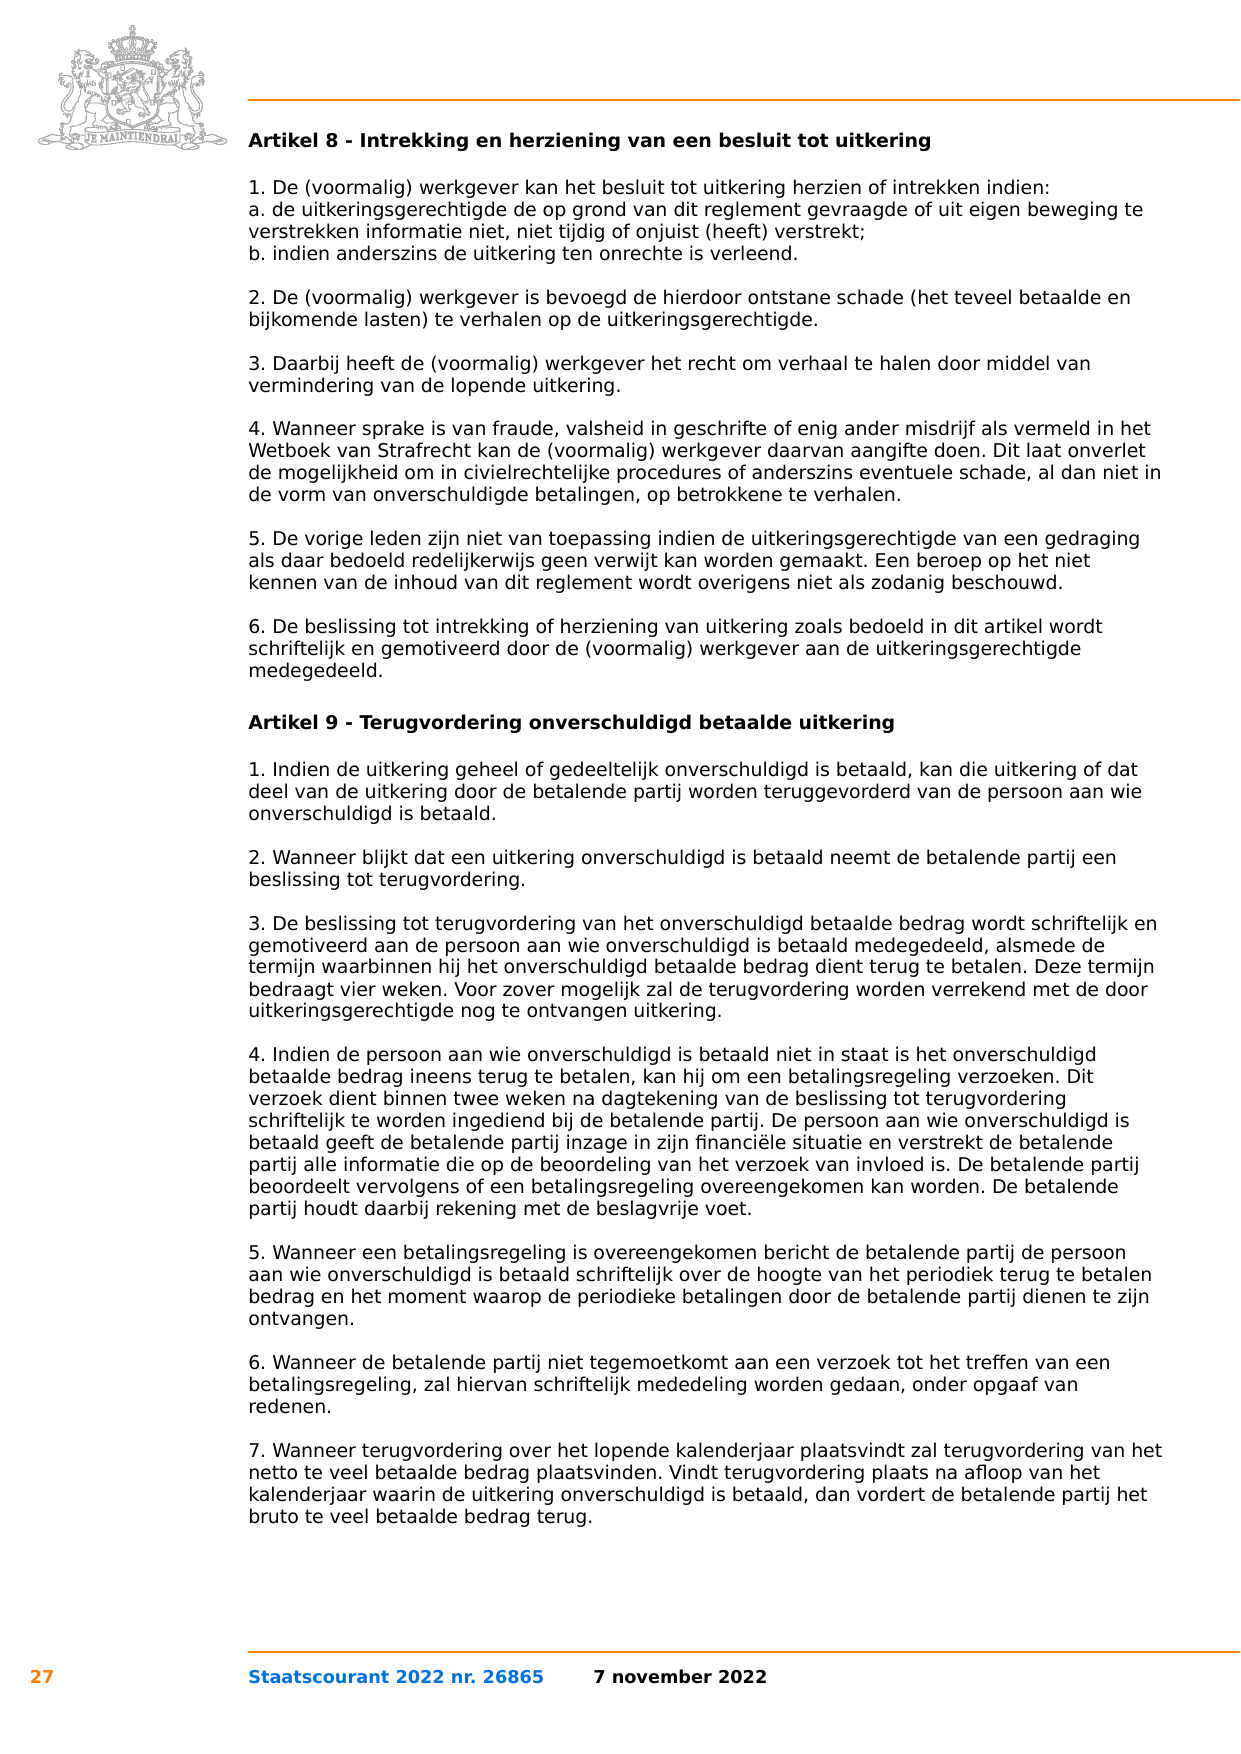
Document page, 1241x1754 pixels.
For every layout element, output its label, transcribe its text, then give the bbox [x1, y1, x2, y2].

text 2. Wanneer blijkt dat een uitkering onverschuldigd is betaald neemt de betalende partij een beslissing tot terugvordering. [248, 847, 1163, 891]
text 3. Daarbij heeft de (voormalig) werkgever het recht om verhaal te halen door middel van vermindering van de lopende uitkering. [248, 352, 1163, 396]
text 3. De beslissing tot terugvordering van het onverschuldigd betaalde bedrag wordt schriftelijk en gemotiveerd aan de persoon aan wie onverschuldigd is betaald medegedeeld, alsmede de termijn waarbinnen hij het onverschuldigd betaalde bedrag dient terug te betalen. Deze termijn bedraagt vier weken. Voor zover mogelijk zal de terugvordering worden verrekend met de door uitkeringsgerechtigde nog te ontvangen uitkering. [248, 912, 1163, 1022]
picture [38, 25, 227, 150]
text a. de uitkeringsgerechtigde de op grond van dit reglement gevraagde of uit eigen beweging te verstrekken informatie niet, niet tijdig of onjuist (heeft) verstrekt; [248, 199, 1163, 243]
text 6. Wanneer de betalende partij niet tegemoetkomt aan een verzoek tot het treffen van een betalingsregeling, zal hiervan schriftelijk mededeling worden gedaan, onder opgaaf van redenen. [248, 1352, 1163, 1418]
text 2. De (voormalig) werkgever is bevoegd de hierdoor ontstane schade (het teveel betaalde en bijkomende lasten) te verhalen op de uitkeringsgerechtigde. [248, 287, 1163, 331]
text b. indien anderszins de uitkering ten onrechte is verleend. [248, 243, 1163, 265]
subtitle Artikel 9 - Terugvordering onverschuldigd betaalde uitkering [248, 712, 1163, 734]
text 5. Wanneer een betalingsregeling is overeengekomen bericht de betalende partij de persoon aan wie onverschuldigd is betaald schriftelijk over de hoogte van het periodiek terug te betalen bedrag en het moment waarop de periodieke betalingen door de betalende partij dienen te zijn ontvangen. [248, 1242, 1163, 1330]
subtitle Artikel 8 - Intrekking en herziening van een besluit tot uitkering [248, 130, 1163, 152]
text 5. De vorige leden zijn niet van toepassing indien de uitkeringsgerechtigde van een gedraging als daar bedoeld redelijkerwijs geen verwijt kan worden gemaakt. Een beroep op het niet kennen van de inhoud van dit reglement wordt overigens niet als zodanig beschouwd. [248, 528, 1163, 594]
text 1. Indien de uitkering geheel of gedeeltelijk onverschuldigd is betaald, kan die uitkering of dat deel van de uitkering door de betalende partij worden teruggevorderd van de persoon aan wie onverschuldigd is betaald. [248, 759, 1163, 825]
text 7. Wanneer terugvordering over het lopende kalenderjaar plaatsvindt zal terugvordering van het netto te veel betaalde bedrag plaatsvinden. Vindt terugvordering plaats na afloop van het kalenderjaar waarin de uitkering onverschuldigd is betaald, dan vordert de betalende partij het bruto te veel betaalde bedrag terug. [248, 1439, 1163, 1527]
text 6. De beslissing tot intrekking of herziening van uitkering zoals bedoeld in dit artikel wordt schriftelijk en gemotiveerd door de (voormalig) werkgever aan de uitkeringsgerechtigde medegedeeld. [248, 616, 1163, 682]
text 4. Indien de persoon aan wie onverschuldigd is betaald niet in staat is het onverschuldigd betaalde bedrag ineens terug te betalen, kan hij om een betalingsregeling verzoeken. Dit verzoek dient binnen twee weken na dagtekening van de beslissing tot terugvordering schriftelijk te worden ingediend bij de betalende partij. De persoon aan wie onverschuldigd is betaald geeft de betalende partij inzage in zijn financiële situatie en verstrekt de betalende partij alle informatie die op de beoordeling van het verzoek van invloed is. De betalende partij beoordeelt vervolgens of een betalingsregeling overeengekomen kan worden. De betalende partij houdt daarbij rekening met de beslagvrije voet. [248, 1044, 1163, 1220]
text 1. De (voormalig) werkgever kan het besluit tot uitkering herzien of intrekken indien: [248, 177, 1163, 199]
text 4. Wanneer sprake is van fraude, valsheid in geschrifte of enig ander misdrijf als vermeld in het Wetboek van Strafrecht kan de (voormalig) werkgever daarvan aangifte doen. Dit laat onverlet de mogelijkheid om in civielrechtelijke procedures of anderszins eventuele schade, al dan niet in de vorm van onverschuldigde betalingen, op betrokkene te verhalen. [248, 418, 1163, 506]
